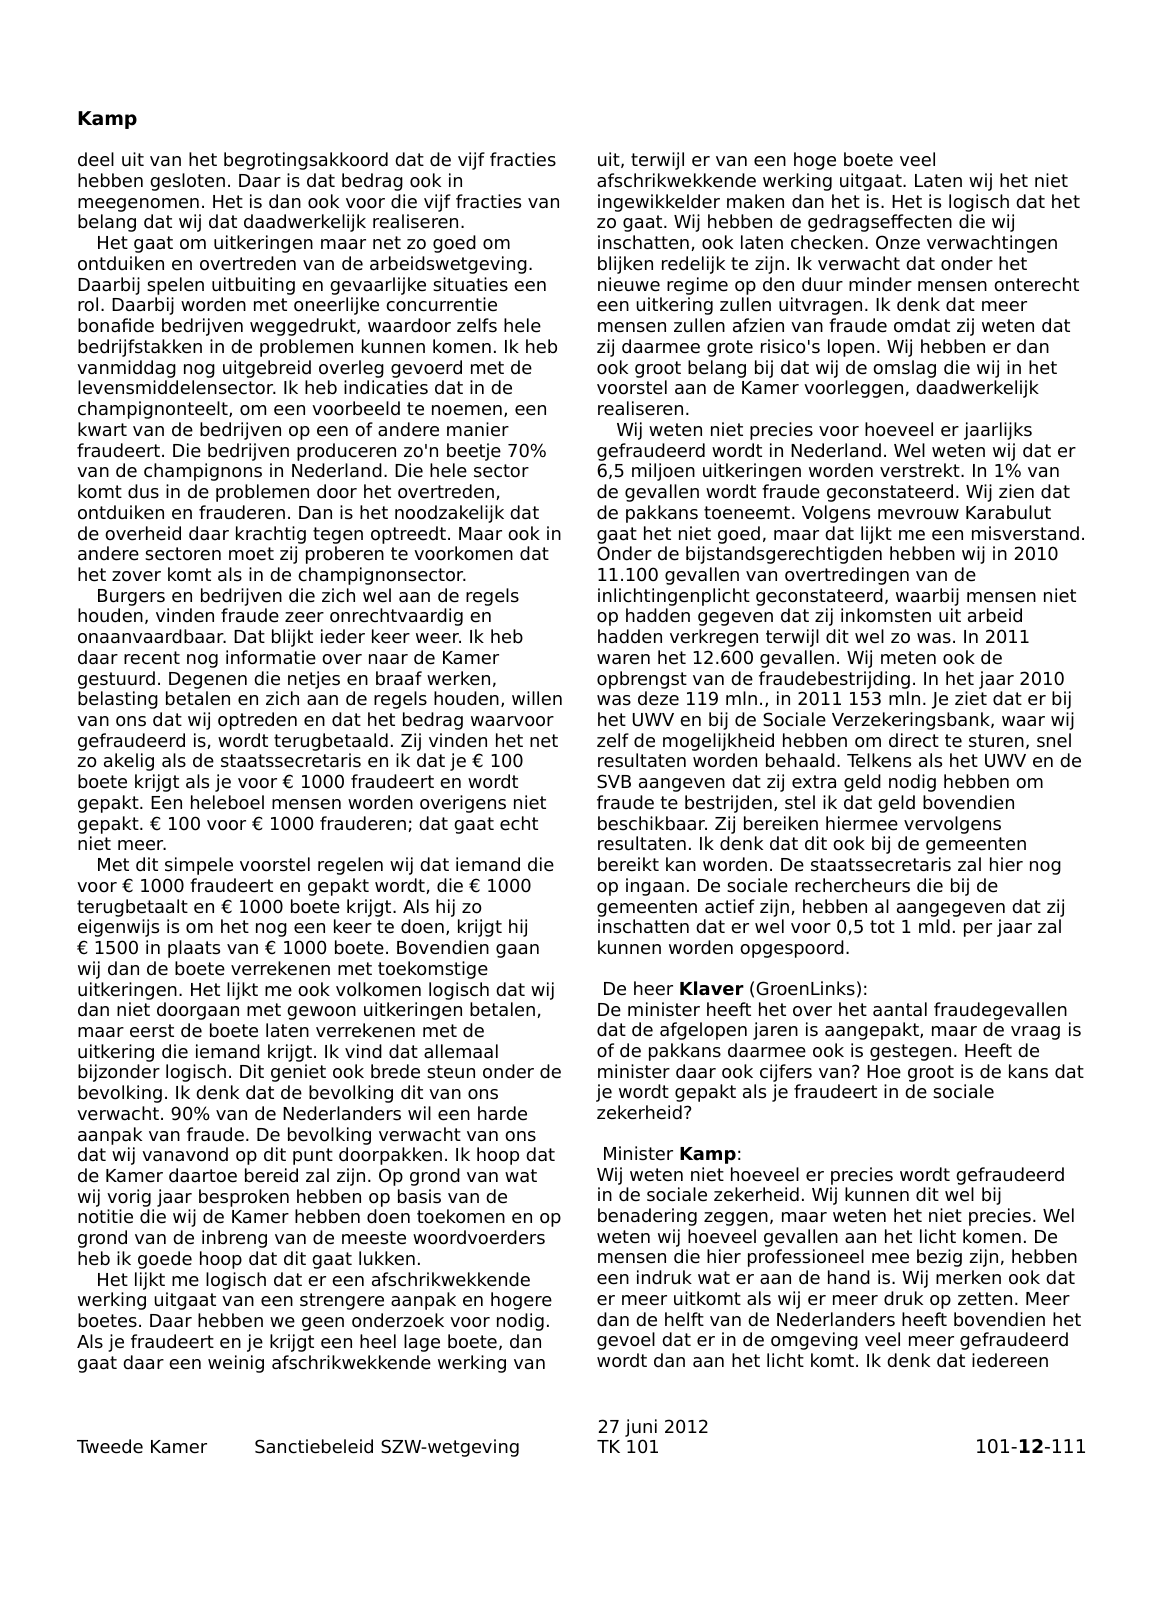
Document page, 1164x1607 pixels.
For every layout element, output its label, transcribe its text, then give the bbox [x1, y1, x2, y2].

text Wij weten niet hoeveel er precies wordt gefraudeerd in de sociale zekerheid. Wij kunnen dit wel bij benadering zeggen, maar weten het niet precies. Wel weten wij hoeveel gevallen aan het licht komen. De mensen die hier professioneel mee bezig zijn, hebben een indruk wat er aan de hand is. Wij merken ook dat er meer uitkomt als wij er meer druk op zetten. Meer dan de helft van de Nederlanders heeft bovendien het gevoel dat er in de omgeving veel meer gefraudeerd wordt dan aan het licht komt. Ik denk dat iedereen [596, 1164, 1087, 1372]
text Met dit simpele voorstel regelen wij dat iemand die voor € 1000 fraudeert en gepakt wordt, die € 1000 terugbetaalt en € 1000 boete krijgt. Als hij zo eigenwijs is om het nog een keer te doen, krijgt hij € 1500 in plaats van € 1000 boete. Bovendien gaan wij dan de boete verrekenen met toekomstige uitkeringen. Het lijkt me ook volkomen logisch dat wij dan niet doorgaan met gewoon uitkeringen betalen, maar eerst de boete laten verrekenen met de uitkering die iemand krijgt. Ik vind dat allemaal bijzonder logisch. Dit geniet ook brede steun onder de bevolking. Ik denk dat de bevolking dit van ons verwacht. 90% van de Nederlanders wil een harde aanpak van fraude. De bevolking verwacht van ons dat wij vanavond op dit punt doorpakken. Ik hoop dat de Kamer daartoe bereid zal zijn. Op grond van wat wij vorig jaar besproken hebben op basis van de notitie die wij de Kamer hebben doen toekomen en op grond van de inbreng van de meeste woordvoerders heb ik goede hoop dat dit gaat lukken. [77, 855, 567, 1269]
text De heer Klaver (GroenLinks): [596, 979, 1087, 999]
text Minister Kamp: [596, 1144, 1087, 1164]
text Burgers en bedrijven die zich wel aan de regels houden, vinden fraude zeer onrechtvaardig en onaanvaardbaar. Dat blijkt ieder keer weer. Ik heb daar recent nog informatie over naar de Kamer gestuurd. Degenen die netjes en braaf werken, belasting betalen en zich aan de regels houden, willen van ons dat wij optreden en dat het bedrag waarvoor gefraudeerd is, wordt terugbetaald. Zij vinden het net zo akelig als de staatssecretaris en ik dat je € 100 boete krijgt als je voor € 1000 fraudeert en wordt gepakt. Een heleboel mensen worden overigens niet gepakt. € 100 voor € 1000 frauderen; dat gaat echt niet meer. [77, 586, 567, 855]
text deel uit van het begrotingsakkoord dat de vijf fracties hebben gesloten. Daar is dat bedrag ook in meegenomen. Het is dan ook voor die vijf fracties van belang dat wij dat daadwerkelijk realiseren. [77, 150, 567, 233]
text Het gaat om uitkeringen maar net zo goed om ontduiken en overtreden van de arbeidswetgeving. Daarbij spelen uitbuiting en gevaarlijke situaties een rol. Daarbij worden met oneerlijke concurrentie bonafide bedrijven weggedrukt, waardoor zelfs hele bedrijfstakken in de problemen kunnen komen. Ik heb vanmiddag nog uitgebreid overleg gevoerd met de levensmiddelensector. Ik heb indicaties dat in de champignonteelt, om een voorbeeld te noemen, een kwart van de bedrijven op een of andere manier fraudeert. Die bedrijven produceren zo'n beetje 70% van de champignons in Nederland. Die hele sector komt dus in de problemen door het overtreden, ontduiken en frauderen. Dan is het noodzakelijk dat de overheid daar krachtig tegen optreedt. Maar ook in andere sectoren moet zij proberen te voorkomen dat het zover komt als in de champignonsector. [77, 233, 567, 586]
text Wij weten niet precies voor hoeveel er jaarlijks gefraudeerd wordt in Nederland. Wel weten wij dat er 6,5 miljoen uitkeringen worden verstrekt. In 1% van de gevallen wordt fraude geconstateerd. Wij zien dat de pakkans toeneemt. Volgens mevrouw Karabulut gaat het niet goed, maar dat lijkt me een misverstand. Onder de bijstandsgerechtigden hebben wij in 2010 11.100 gevallen van overtredingen van de inlichtingenplicht geconstateerd, waarbij mensen niet op hadden gegeven dat zij inkomsten uit arbeid hadden verkregen terwijl dit wel zo was. In 2011 waren het 12.600 gevallen. Wij meten ook de opbrengst van de fraudebestrijding. In het jaar 2010 was deze 119 mln., in 2011 153 mln. Je ziet dat er bij het UWV en bij de Sociale Verzekeringsbank, waar wij zelf de mogelijkheid hebben om direct te sturen, snel resultaten worden behaald. Telkens als het UWV en de SVB aangeven dat zij extra geld nodig hebben om fraude te bestrijden, stel ik dat geld bovendien beschikbaar. Zij bereiken hiermee vervolgens resultaten. Ik denk dat dit ook bij de gemeenten bereikt kan worden. De staatssecretaris zal hier nog op ingaan. De sociale rechercheurs die bij de gemeenten actief zijn, hebben al aangegeven dat zij inschatten dat er wel voor 0,5 tot 1 mld. per jaar zal kunnen worden opgespoord. [596, 420, 1087, 959]
text De minister heeft het over het aantal fraudegevallen dat de afgelopen jaren is aangepakt, maar de vraag is of de pakkans daarmee ook is gestegen. Heeft de minister daar ook cijfers van? Hoe groot is de kans dat je wordt gepakt als je fraudeert in de sociale zekerheid? [596, 999, 1087, 1124]
text uit, terwijl er van een hoge boete veel afschrikwekkende werking uitgaat. Laten wij het niet ingewikkelder maken dan het is. Het is logisch dat het zo gaat. Wij hebben de gedragseffecten die wij inschatten, ook laten checken. Onze verwachtingen blijken redelijk te zijn. Ik verwacht dat onder het nieuwe regime op den duur minder mensen onterecht een uitkering zullen uitvragen. Ik denk dat meer mensen zullen afzien van fraude omdat zij weten dat zij daarmee grote risico's lopen. Wij hebben er dan ook groot belang bij dat wij de omslag die wij in het voorstel aan de Kamer voorleggen, daadwerkelijk realiseren. [596, 150, 1087, 420]
text Het lijkt me logisch dat er een afschrikwekkende werking uitgaat van een strengere aanpak en hogere boetes. Daar hebben we geen onderzoek voor nodig. Als je fraudeert en je krijgt een heel lage boete, dan gaat daar een weinig afschrikwekkende werking van [77, 1269, 567, 1373]
